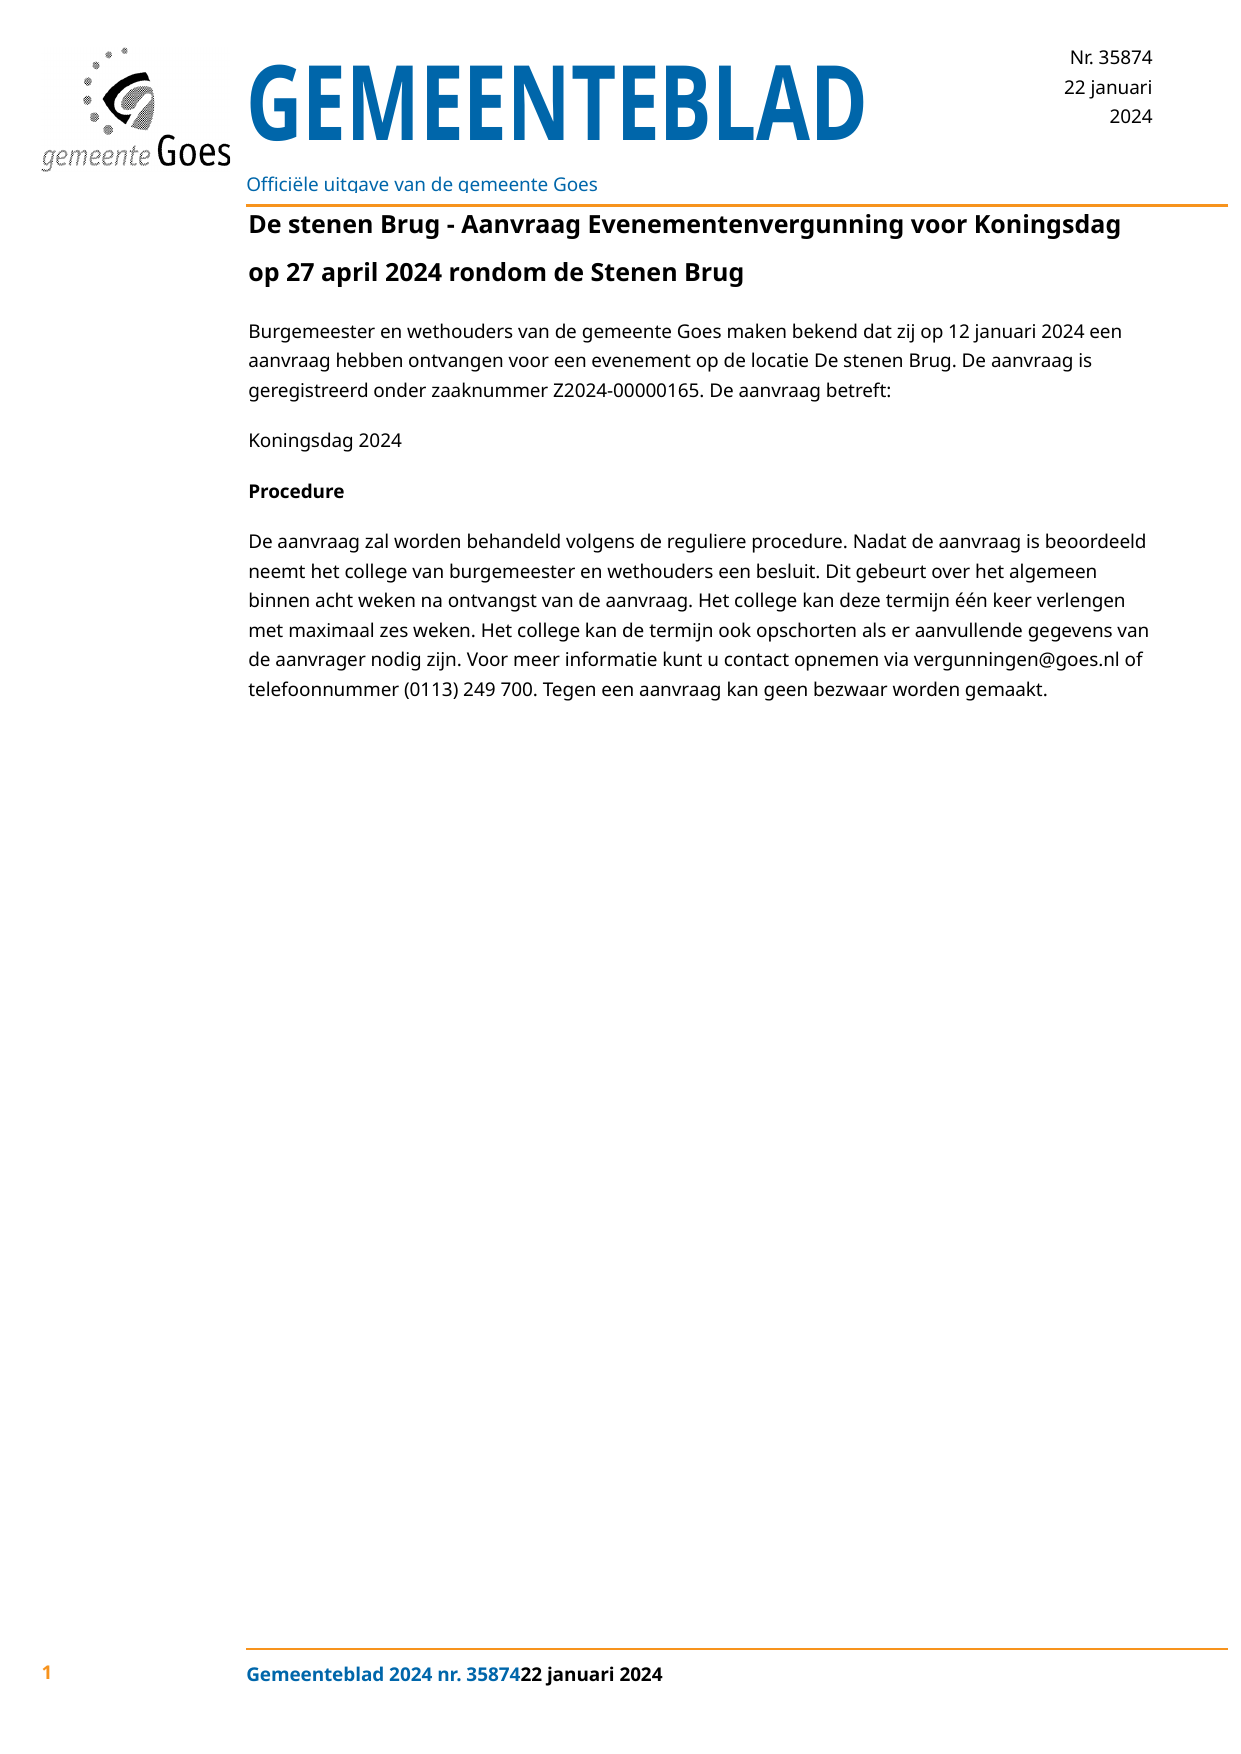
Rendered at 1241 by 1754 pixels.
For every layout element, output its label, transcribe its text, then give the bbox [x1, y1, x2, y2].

text De stenen Brug - Aanvraag Evenementenvergunning voor Koningsdag op 27 april 2024 rondom de Stenen Brug [248, 207, 1152, 288]
text De aanvraag zal worden behandeld volgens de reguliere procedure. Nadat de aanvraag is beoordeeld neemt het college van burgemeester en wethouders een besluit. Dit gebeurt over het algemeen binnen acht weken na ontvangst van de aanvraag. Het college kan deze termijn één keer verlengen met maximaal zes weken. Het college kan de termijn ook opschorten als er aanvullende gegevens van de aanvrager nodig zijn. Voor meer informatie kunt u contact opnemen via vergunningen@goes.nl of telefoonnummer (0113) 249 700. Tegen een aanvraag kan geen bezwaar worden gemaakt. [248, 528, 1152, 702]
text Burgemeester en wethouders van de gemeente Goes maken bekend dat zij op 12 januari 2024 een aanvraag hebben ontvangen voor een evenement op de locatie De stenen Brug. De aanvraag is geregistreerd onder zaaknummer Z2024-00000165. De aanvraag betreft: [248, 318, 1152, 403]
picture [41, 47, 231, 172]
text Koningsdag 2024 [248, 427, 1152, 453]
text Procedure [248, 478, 1152, 504]
